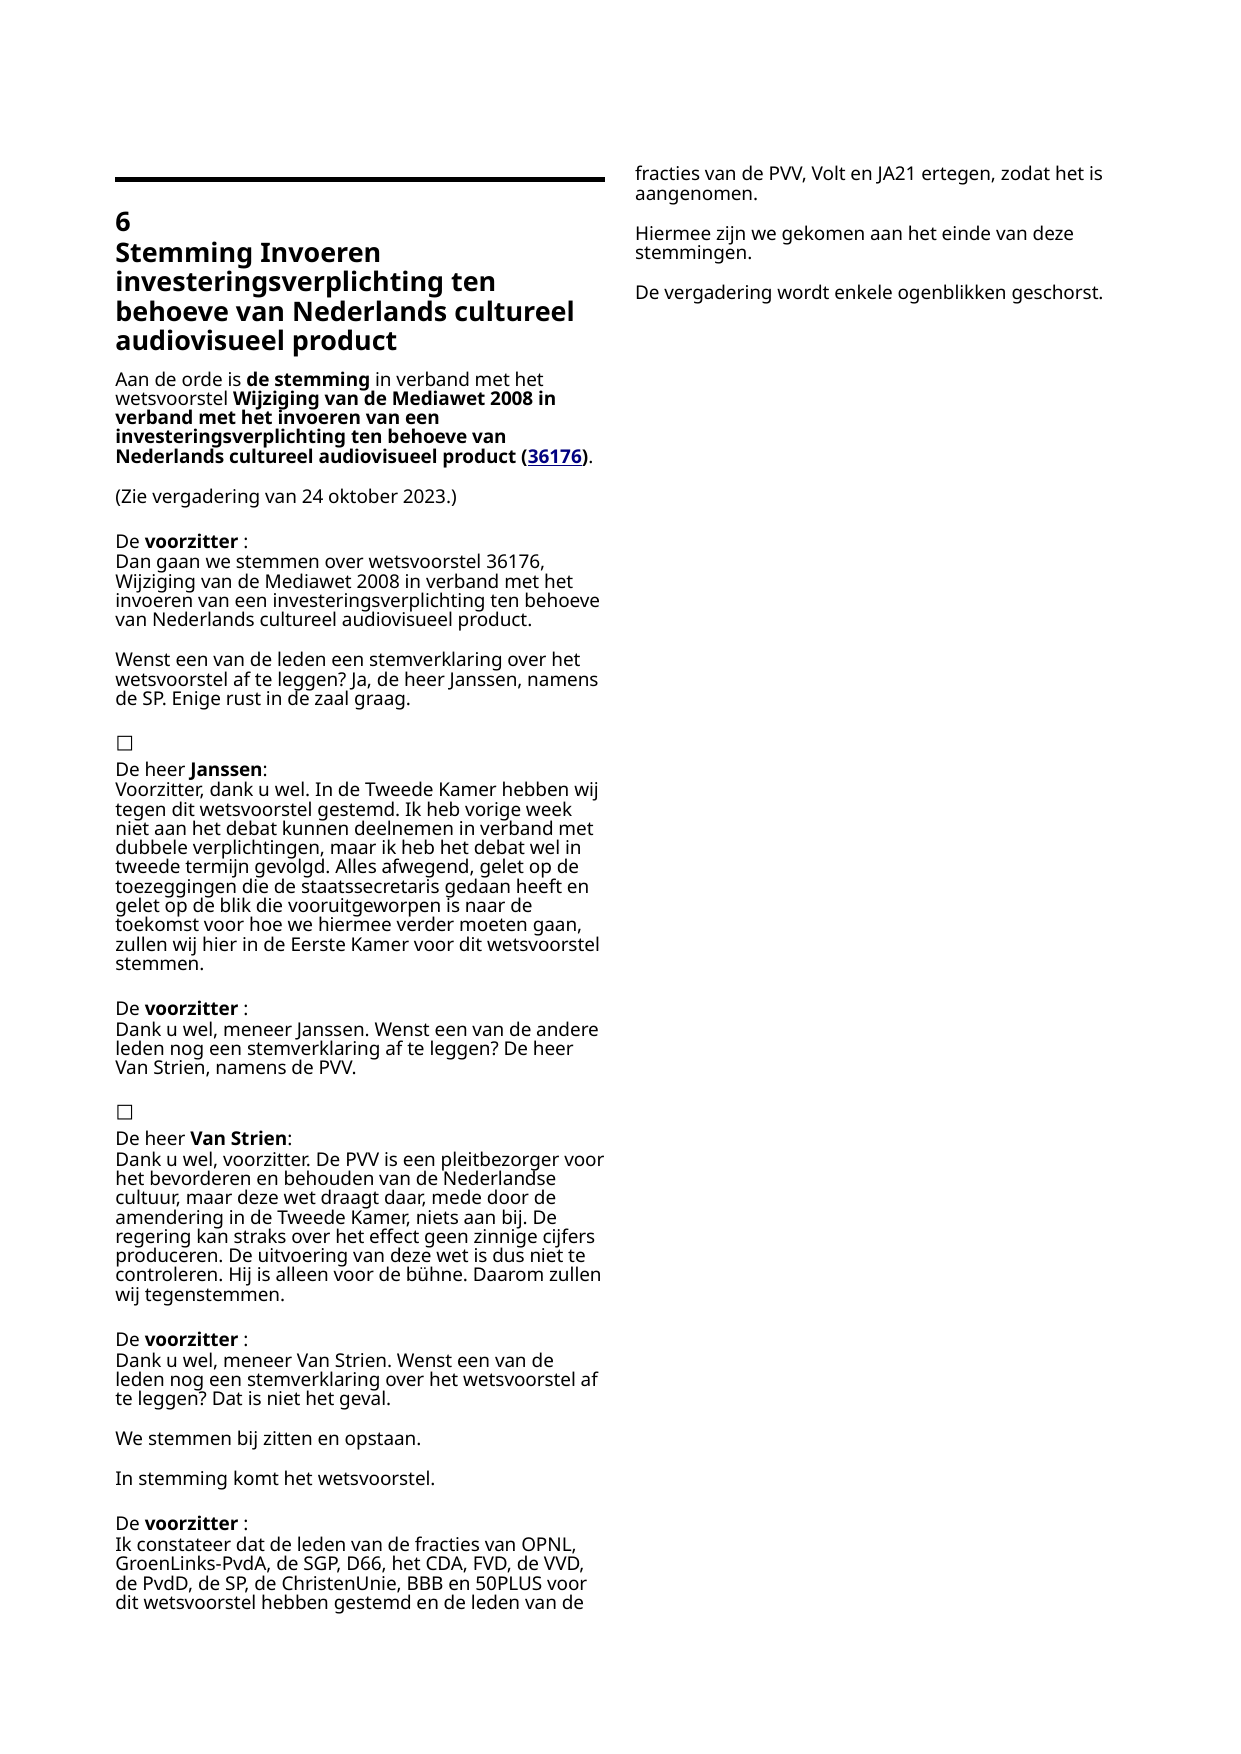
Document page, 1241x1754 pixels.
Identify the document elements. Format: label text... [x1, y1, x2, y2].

text ⬜ [115, 730, 605, 756]
text In stemming komt het wetsvoorstel. [115, 1470, 605, 1489]
text De voorzitter : [115, 528, 605, 553]
text Hiermee zijn we gekomen aan het einde van deze stemmingen. [635, 225, 1125, 263]
text Aan de orde is de stemming in verband met het wetsvoorstel Wijziging van de Mediawet 2008 in verband met het invoeren van een investeringsverplichting ten behoeve van Nederlands cultureel audiovisueel product (36176). [115, 371, 605, 467]
text fracties van de PVV, Volt en JA21 ertegen, zodat het is aangenomen. [635, 165, 1125, 204]
text Dank u wel, meneer Van Strien. Wenst een van de leden nog een stemverklaring over het wetsvoorstel af te leggen? Dat is niet het geval. [115, 1352, 605, 1409]
text Voorzitter, dank u wel. In de Tweede Kamer hebben wij tegen dit wetsvoorstel gestemd. Ik heb vorige week niet aan het debat kunnen deelnemen in verband met dubbele verplichtingen, maar ik heb het debat wel in tweede termijn gevolgd. Alles afwegend, gelet op de toezeggingen die de staatssecretaris gedaan heeft en gelet op de blik die vooruitgeworpen is naar de toekomst voor hoe we hiermee verder moeten gaan, zullen wij hier in de Eerste Kamer voor dit wetsvoorstel stemmen. [115, 781, 605, 974]
text De heer Van Strien: [115, 1125, 605, 1151]
text ⬜ [115, 1099, 605, 1125]
text De voorzitter : [115, 1510, 605, 1536]
text 6 [115, 203, 605, 239]
text De vergadering wordt enkele ogenblikken geschorst. [635, 284, 1125, 303]
text Stemming Invoeren investeringsverplichting ten behoeve van Nederlands cultureel audiovisueel product [115, 239, 605, 371]
text Wenst een van de leden een stemverklaring over het wetsvoorstel af te leggen? Ja, de heer Janssen, namens de SP. Enige rust in de zaal graag. [115, 651, 605, 709]
text De voorzitter : [115, 1326, 605, 1352]
text Dank u wel, voorzitter. De PVV is een pleitbezorger voor het bevorderen en behouden van de Nederlandse cultuur, maar deze wet draagt daar, mede door de amendering in de Tweede Kamer, niets aan bij. De regering kan straks over het effect geen zinnige cijfers produceren. De uitvoering van deze wet is dus niet te controleren. Hij is alleen voor de bühne. Daarom zullen wij tegenstemmen. [115, 1151, 605, 1305]
text Dank u wel, meneer Janssen. Wenst een van de andere leden nog een stemverklaring af te leggen? De heer Van Strien, namens de PVV. [115, 1021, 605, 1078]
text De heer Janssen: [115, 756, 605, 781]
text Ik constateer dat de leden van de fracties van OPNL, GroenLinks-PvdA, de SGP, D66, het CDA, FVD, de VVD, de PvdD, de SP, de ChristenUnie, BBB en 50PLUS voor dit wetsvoorstel hebben gestemd en de leden van de [115, 1536, 605, 1613]
text (Zie vergadering van 24 oktober 2023.) [115, 488, 605, 507]
text We stemmen bij zitten en opstaan. [115, 1430, 605, 1449]
text Dan gaan we stemmen over wetsvoorstel 36176, Wijziging van de Mediawet 2008 in verband met het invoeren van een investeringsverplichting ten behoeve van Nederlands cultureel audiovisueel product. [115, 553, 605, 631]
text De voorzitter : [115, 995, 605, 1021]
